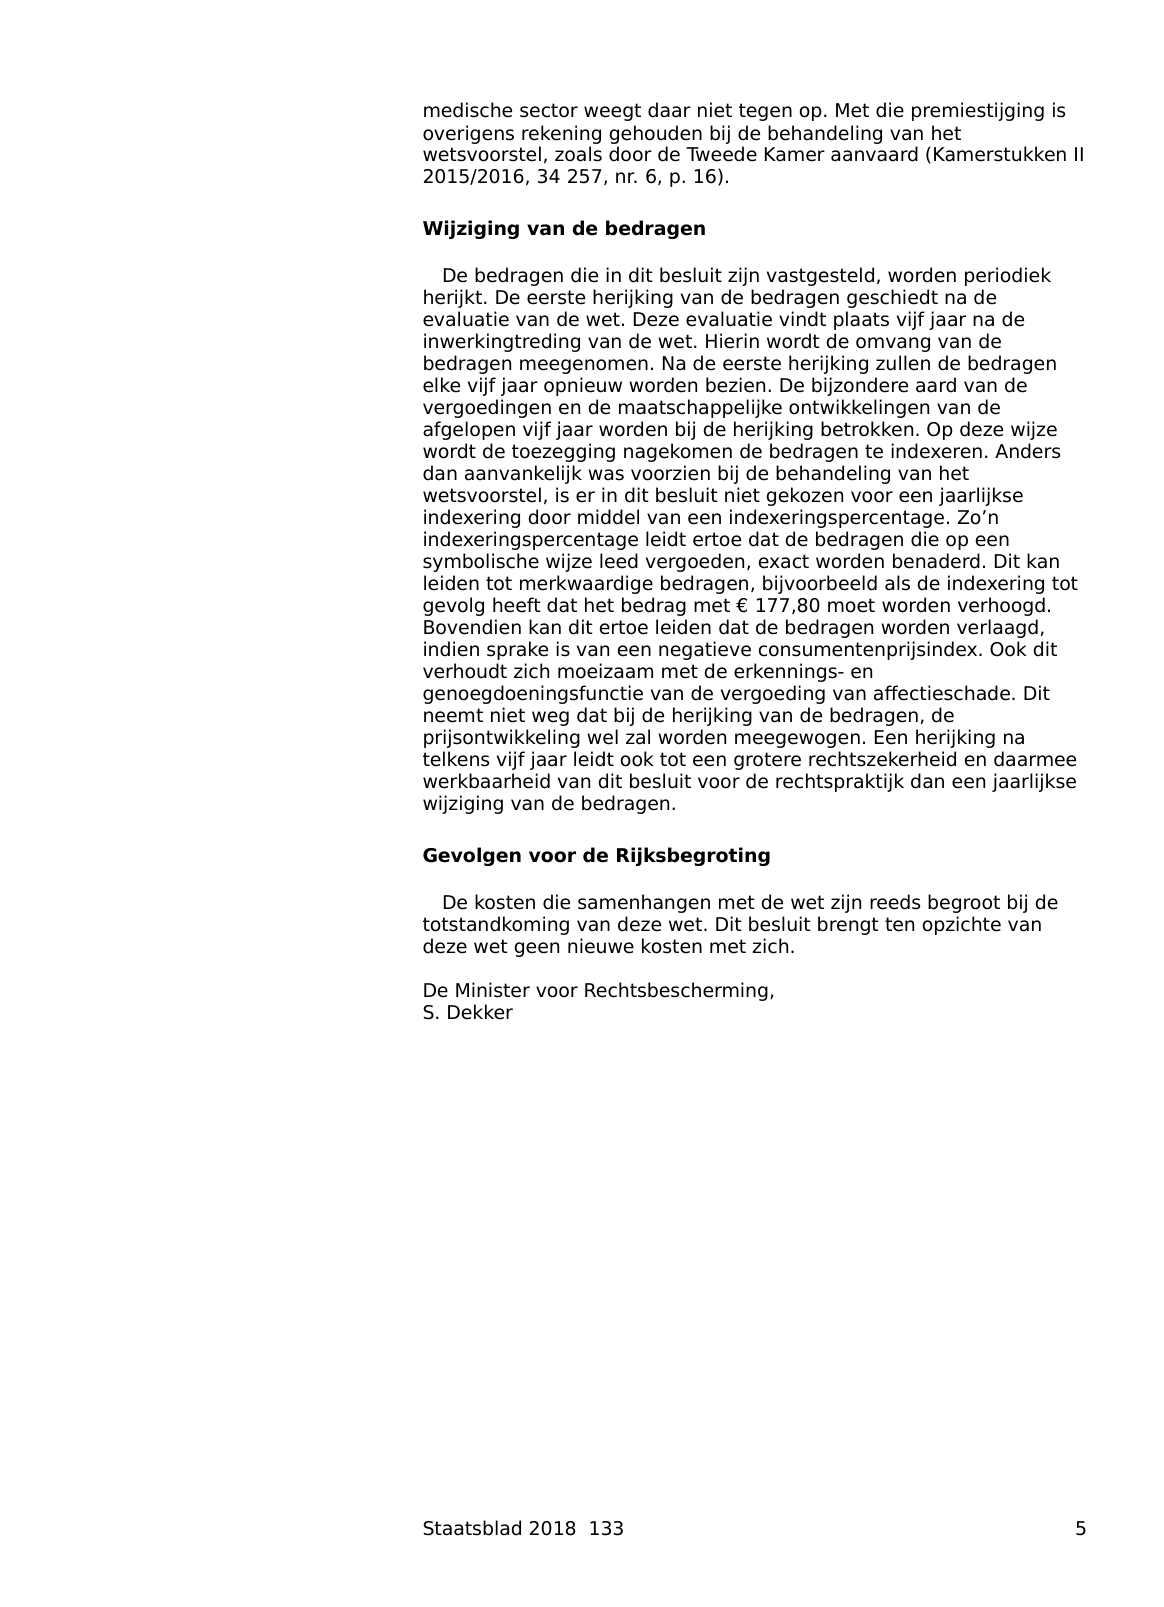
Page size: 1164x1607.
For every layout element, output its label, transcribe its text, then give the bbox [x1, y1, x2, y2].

text De Minister voor Rechtsbescherming, S. Dekker [422, 980, 1087, 1024]
text De bedragen die in dit besluit zijn vastgesteld, worden periodiek herijkt. De eerste herijking van de bedragen geschiedt na de evaluatie van de wet. Deze evaluatie vindt plaats vijf jaar na de inwerkingtreding van de wet. Hierin wordt de omvang van de bedragen meegenomen. Na de eerste herijking zullen de bedragen elke vijf jaar opnieuw worden bezien. De bijzondere aard van de vergoedingen en de maatschappelijke ontwikkelingen van de afgelopen vijf jaar worden bij de herijking betrokken. Op deze wijze wordt de toezegging nagekomen de bedragen te indexeren. Anders dan aanvankelijk was voorzien bij de behandeling van het wetsvoorstel, is er in dit besluit niet gekozen voor een jaarlijkse indexering door middel van een indexeringspercentage. Zo’n indexeringspercentage leidt ertoe dat de bedragen die op een symbolische wijze leed vergoeden, exact worden benaderd. Dit kan leiden tot merkwaardige bedragen, bijvoorbeeld als de indexering tot gevolg heeft dat het bedrag met € 177,80 moet worden verhoogd. Bovendien kan dit ertoe leiden dat de bedragen worden verlaagd, indien sprake is van een negatieve consumentenprijsindex. Ook dit verhoudt zich moeizaam met de erkennings- en genoegdoeningsfunctie van de vergoeding van affectieschade. Dit neemt niet weg dat bij de herijking van de bedragen, de prijsontwikkeling wel zal worden meegewogen. Een herijking na telkens vijf jaar leidt ook tot een grotere rechtszekerheid en daarmee werkbaarheid van dit besluit voor de rechtspraktijk dan een jaarlijkse wijziging van de bedragen. [422, 265, 1087, 815]
text De kosten die samenhangen met de wet zijn reeds begroot bij de totstandkoming van deze wet. Dit besluit brengt ten opzichte van deze wet geen nieuwe kosten met zich. [422, 892, 1087, 958]
text medische sector weegt daar niet tegen op. Met die premiestijging is overigens rekening gehouden bij de behandeling van het wetsvoorstel, zoals door de Tweede Kamer aanvaard (Kamerstukken II 2015/2016, 34 257, nr. 6, p. 16). [422, 100, 1087, 188]
subtitle Gevolgen voor de Rijksbegroting [422, 845, 1087, 867]
subtitle Wijziging van de bedragen [422, 218, 1087, 240]
